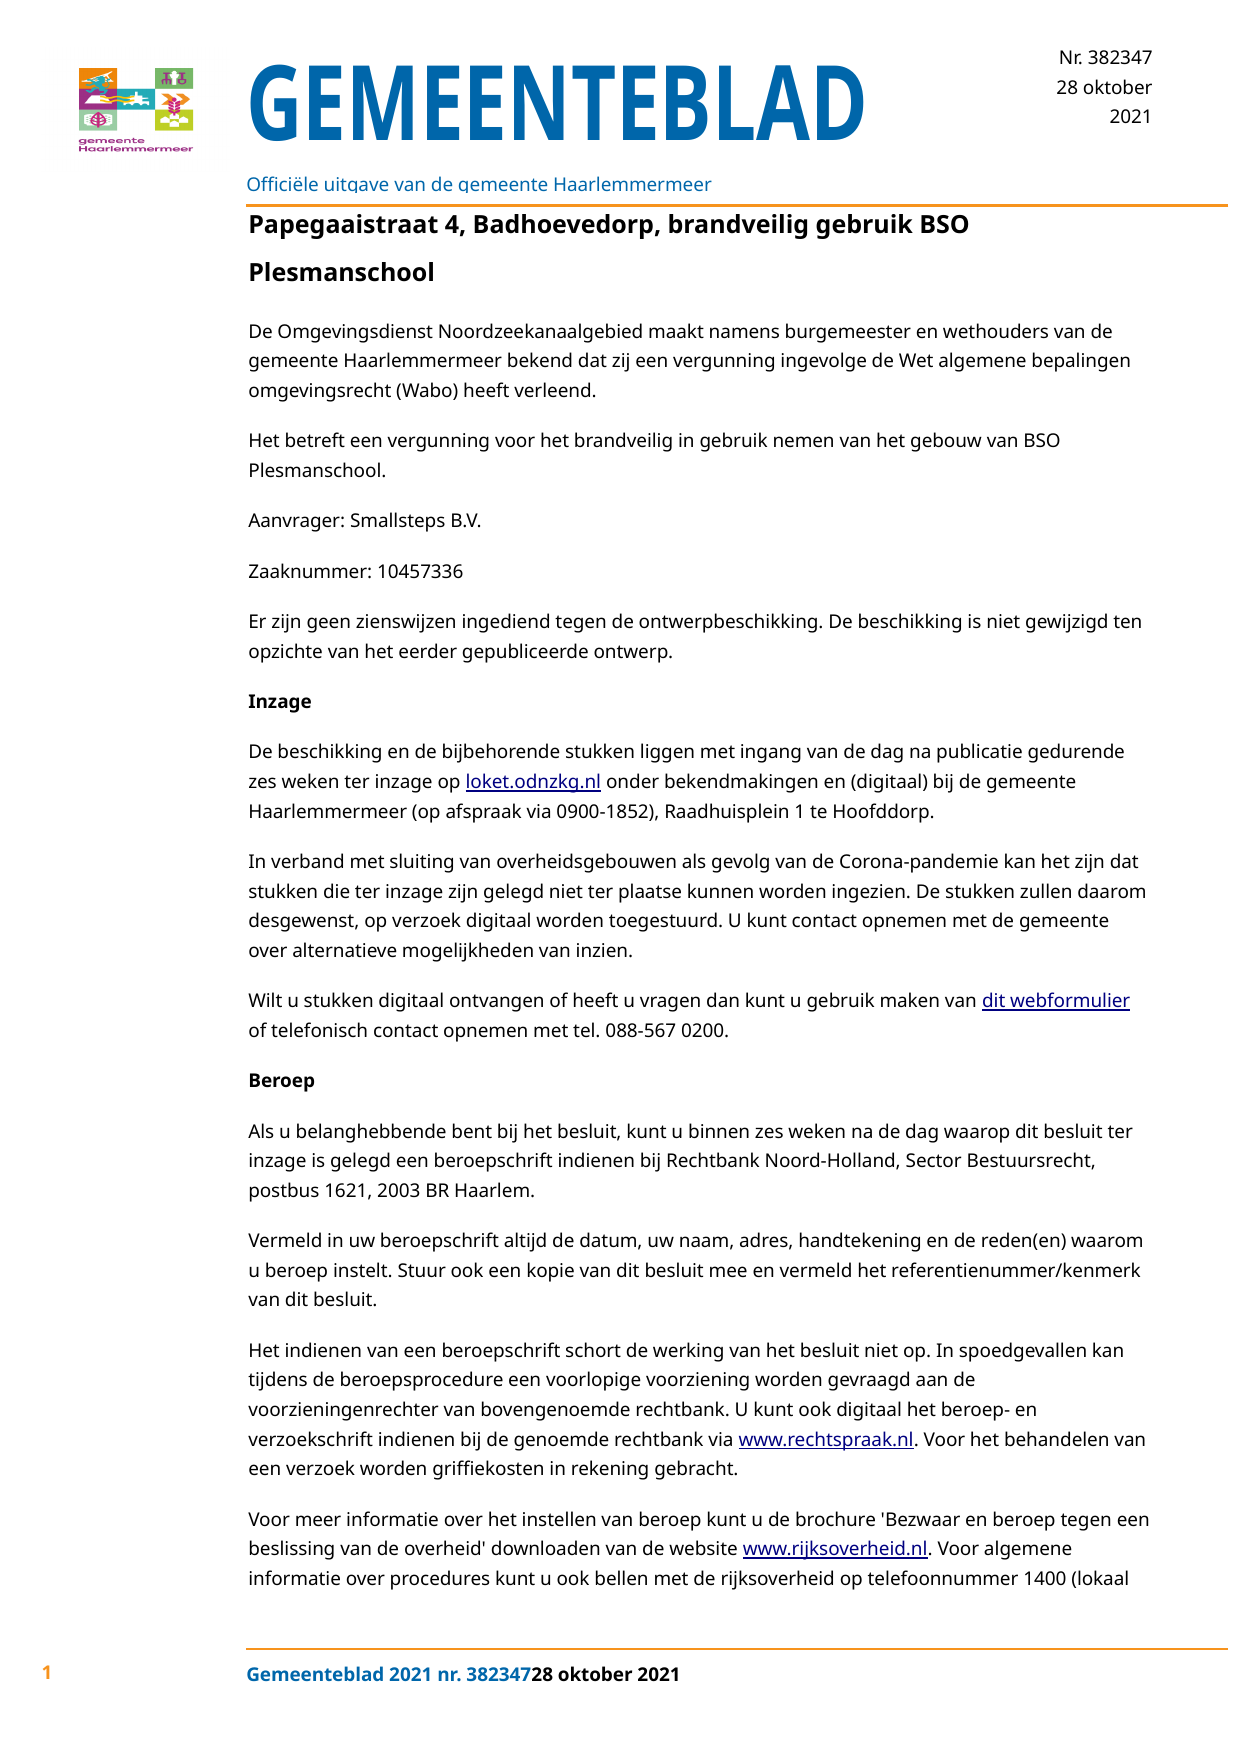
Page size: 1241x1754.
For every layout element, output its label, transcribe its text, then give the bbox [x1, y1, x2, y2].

text Beroep [248, 1067, 1152, 1093]
text Wilt u stukken digitaal ontvangen of heeft u vragen dan kunt u gebruik maken van dit webformulier of telefonisch contact opnemen met tel. 088-567 0200. [248, 987, 1152, 1043]
text Als u belanghebbende bent bij het besluit, kunt u binnen zes weken na de dag waarop dit besluit ter inzage is gelegd een beroepschrift indienen bij Rechtbank Noord-Holland, Sector Bestuursrecht, postbus 1621, 2003 BR Haarlem. [248, 1118, 1152, 1203]
text Zaaknummer: 10457336 [248, 558, 1152, 584]
text Inzage [248, 688, 1152, 714]
text Voor meer informatie over het instellen van beroep kunt u de brochure 'Bezwaar en beroep tegen een beslissing van de overheid' downloaden van de website www.rijksoverheid.nl. Voor algemene informatie over procedures kunt u ook bellen met de rijksoverheid op telefoonnummer 1400 (lokaal [248, 1506, 1152, 1591]
text De Omgevingsdienst Noordzeekanaalgebied maakt namens burgemeester en wethouders van de gemeente Haarlemmermeer bekend dat zij een vergunning ingevolge de Wet algemene bepalingen omgevingsrecht (Wabo) heeft verleend. [248, 318, 1152, 403]
text Aanvrager: Smallsteps B.V. [248, 507, 1152, 533]
text De beschikking en de bijbehorende stukken liggen met ingang van de dag na publicatie gedurende zes weken ter inzage op loket.odnzkg.nl onder bekendmakingen en (digitaal) bij de gemeente Haarlemmermeer (op afspraak via 0900-1852), Raadhuisplein 1 te Hoofddorp. [248, 739, 1152, 824]
text In verband met sluiting van overheidsgebouwen als gevolg van de Corona-pandemie kan het zijn dat stukken die ter inzage zijn gelegd niet ter plaatse kunnen worden ingezien. De stukken zullen daarom desgewenst, op verzoek digitaal worden toegestuurd. U kunt contact opnemen met de gemeente over alternatieve mogelijkheden van inzien. [248, 848, 1152, 963]
text Het indienen van een beroepschrift schort de werking van het besluit niet op. In spoedgevallen kan tijdens de beroepsprocedure een voorlopige voorziening worden gevraagd aan de voorzieningenrechter van bovengenoemde rechtbank. U kunt ook digitaal het beroep- en verzoekschrift indienen bij de genoemde rechtbank via www.rechtspraak.nl. Voor het behandelen van een verzoek worden griffiekosten in rekening gebracht. [248, 1337, 1152, 1481]
picture [41, 47, 231, 172]
text Vermeld in uw beroepschrift altijd de datum, uw naam, adres, handtekening en de reden(en) waarom u beroep instelt. Stuur ook een kopie van dit besluit mee en vermeld het referentienummer/kenmerk van dit besluit. [248, 1227, 1152, 1312]
text Het betreft een vergunning voor het brandveilig in gebruik nemen van het gebouw van BSO Plesmanschool. [248, 427, 1152, 483]
text Er zijn geen zienswijzen ingediend tegen de ontwerpbeschikking. De beschikking is niet gewijzigd ten opzichte van het eerder gepubliceerde ontwerp. [248, 608, 1152, 664]
text Papegaaistraat 4, Badhoevedorp, brandveilig gebruik BSO Plesmanschool [248, 207, 1152, 288]
